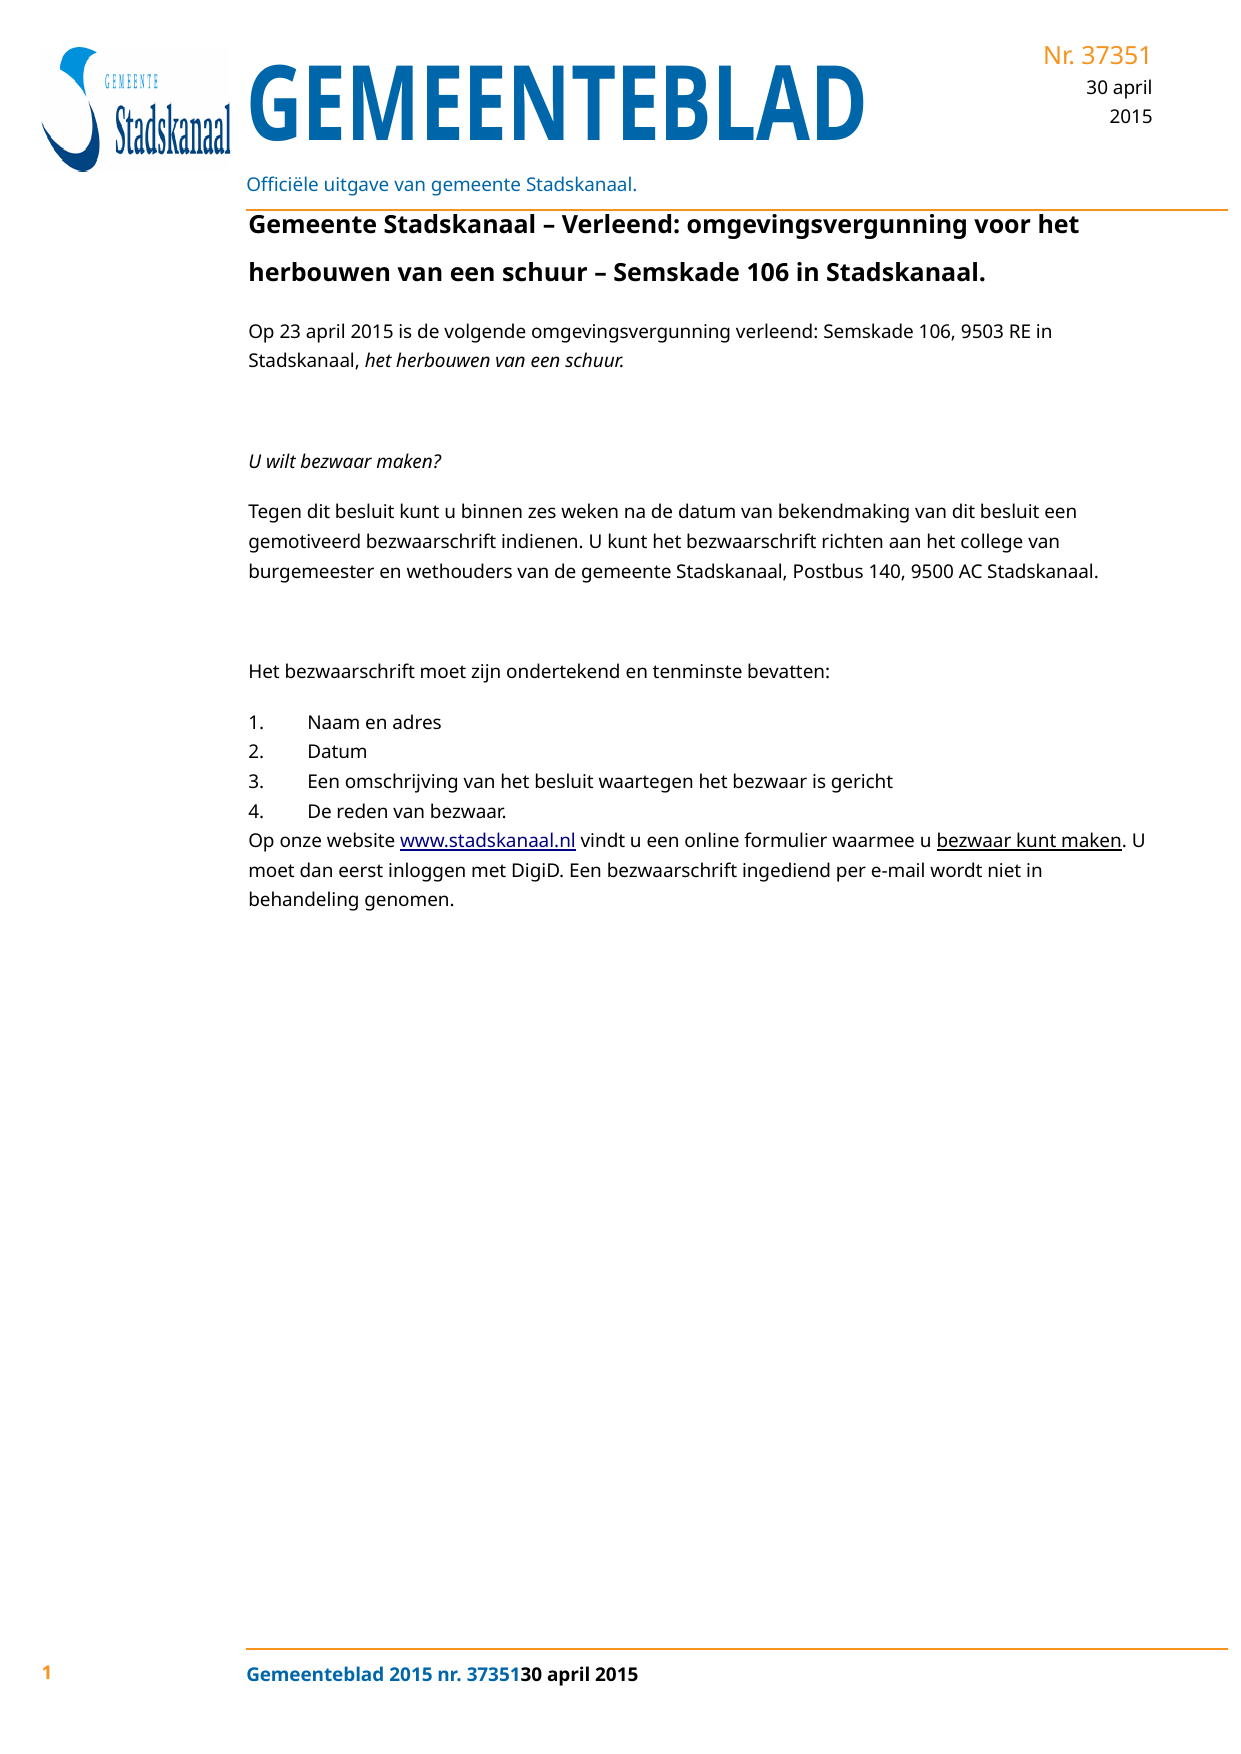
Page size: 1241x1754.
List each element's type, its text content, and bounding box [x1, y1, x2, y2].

list Naam en adres [248, 709, 1152, 735]
text Het bezwaarschrift moet zijn ondertekend en tenminste bevatten: [248, 659, 1152, 684]
list Datum [248, 739, 1152, 764]
text Op 23 april 2015 is de volgende omgevingsvergunning verleend: Semskade 106, 9503 RE in Stadskanaal, het herbouwen van een schuur. [248, 318, 1152, 373]
list Een omschrijving van het besluit waartegen het bezwaar is gericht [248, 768, 1152, 794]
picture [41, 47, 231, 172]
text Op onze website www.stadskanaal.nl vindt u een online formulier waarmee u bezwaar kunt maken. U moet dan eerst inloggen met DigiD. Een bezwaarschrift ingediend per e-mail wordt niet in behandeling genomen. [248, 827, 1152, 912]
text Gemeente Stadskanaal – Verleend: omgevingsvergunning voor het herbouwen van een schuur – Semskade 106 in Stadskanaal. [248, 211, 1152, 288]
list De reden van bezwaar. [248, 798, 1152, 824]
text U wilt bezwaar maken? [248, 448, 1152, 474]
text Tegen dit besluit kunt u binnen zes weken na de datum van bekendmaking van dit besluit een gemotiveerd bezwaarschrift indienen. U kunt het bezwaarschrift richten aan het college van burgemeester en wethouders van de gemeente Stadskanaal, Postbus 140, 9500 AC Stadskanaal. [248, 499, 1152, 584]
